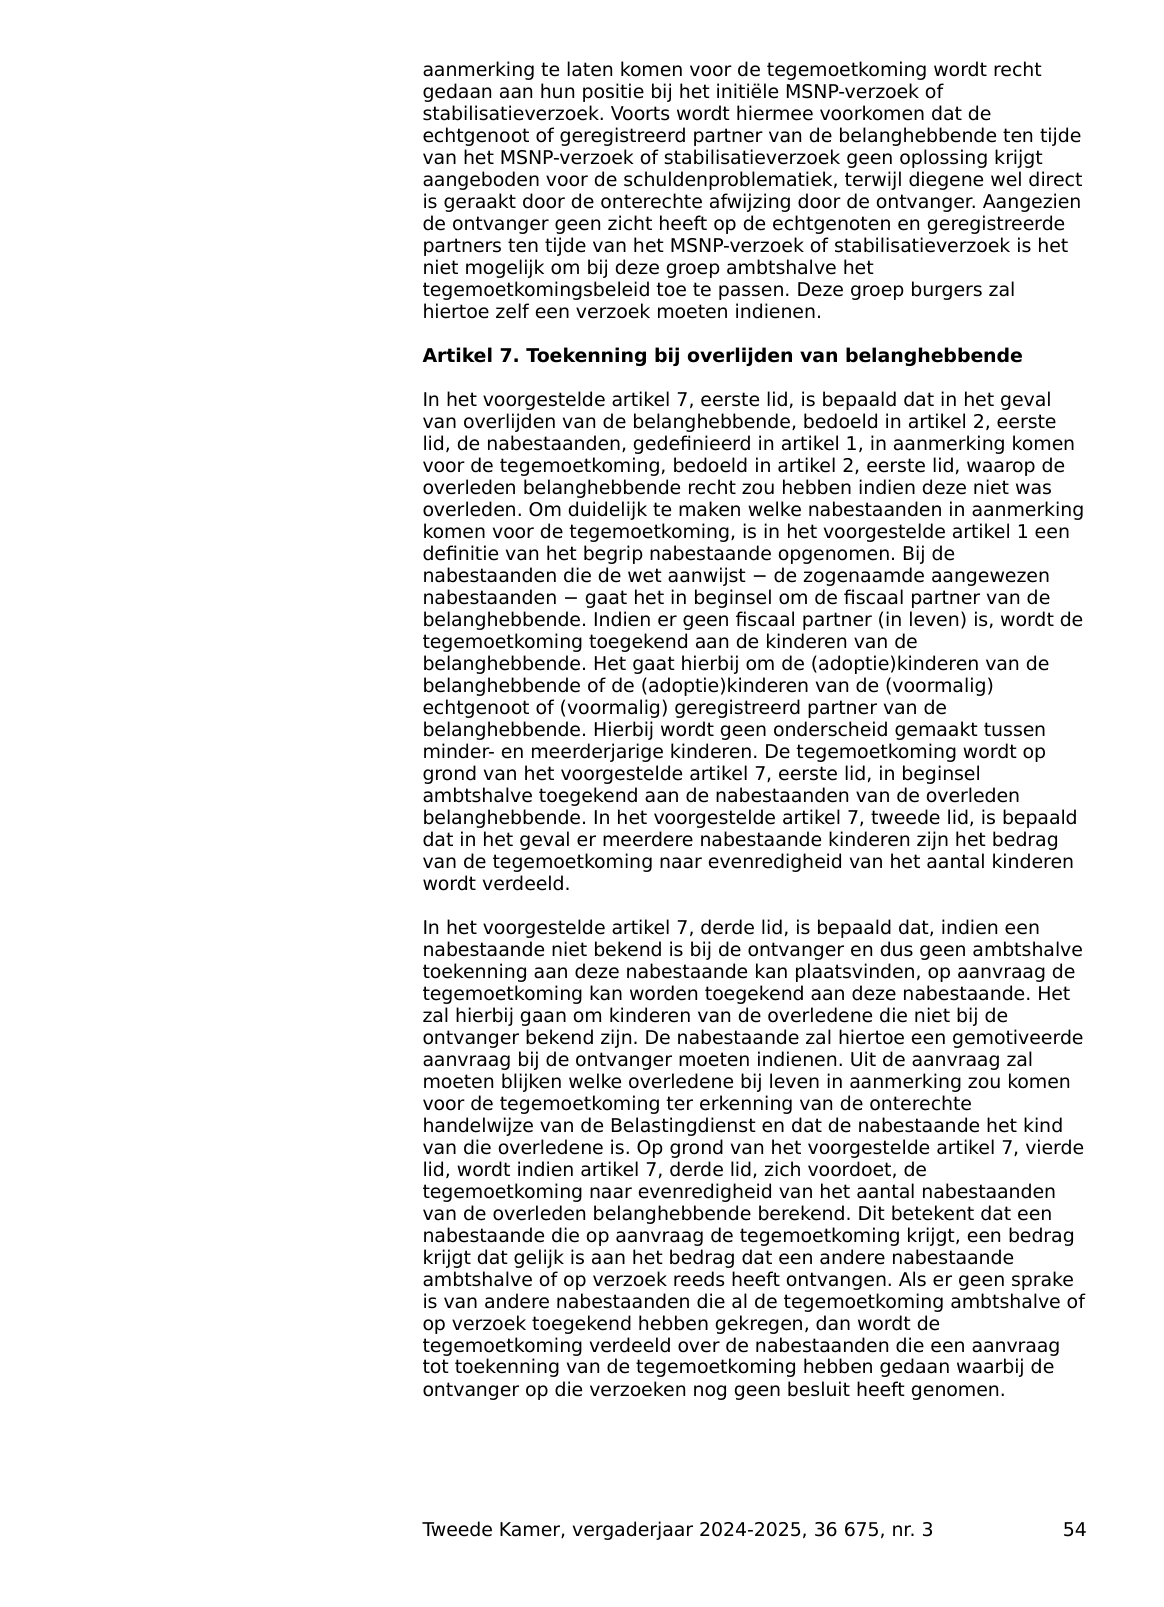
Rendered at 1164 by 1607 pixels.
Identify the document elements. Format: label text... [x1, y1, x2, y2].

subtitle Artikel 7. Toekenning bij overlijden van belanghebbende [422, 345, 1087, 367]
text In het voorgestelde artikel 7, derde lid, is bepaald dat, indien een nabestaande niet bekend is bij de ontvanger en dus geen ambtshalve toekenning aan deze nabestaande kan plaatsvinden, op aanvraag de tegemoetkoming kan worden toegekend aan deze nabestaande. Het zal hierbij gaan om kinderen van de overledene die niet bij de ontvanger bekend zijn. De nabestaande zal hiertoe een gemotiveerde aanvraag bij de ontvanger moeten indienen. Uit de aanvraag zal moeten blijken welke overledene bij leven in aanmerking zou komen voor de tegemoetkoming ter erkenning van de onterechte handelwijze van de Belastingdienst en dat de nabestaande het kind van die overledene is. Op grond van het voorgestelde artikel 7, vierde lid, wordt indien artikel 7, derde lid, zich voordoet, de tegemoetkoming naar evenredigheid van het aantal nabestaanden van de overleden belanghebbende berekend. Dit betekent dat een nabestaande die op aanvraag de tegemoetkoming krijgt, een bedrag krijgt dat gelijk is aan het bedrag dat een andere nabestaande ambtshalve of op verzoek reeds heeft ontvangen. Als er geen sprake is van andere nabestaanden die al de tegemoetkoming ambtshalve of op verzoek toegekend hebben gekregen, dan wordt de tegemoetkoming verdeeld over de nabestaanden die een aanvraag tot toekenning van de tegemoetkoming hebben gedaan waarbij de ontvanger op die verzoeken nog geen besluit heeft genomen. [422, 917, 1087, 1400]
text In het voorgestelde artikel 7, eerste lid, is bepaald dat in het geval van overlijden van de belanghebbende, bedoeld in artikel 2, eerste lid, de nabestaanden, gedefinieerd in artikel 1, in aanmerking komen voor de tegemoetkoming, bedoeld in artikel 2, eerste lid, waarop de overleden belanghebbende recht zou hebben indien deze niet was overleden. Om duidelijk te maken welke nabestaanden in aanmerking komen voor de tegemoetkoming, is in het voorgestelde artikel 1 een definitie van het begrip nabestaande opgenomen. Bij de nabestaanden die de wet aanwijst − de zogenaamde aangewezen nabestaanden − gaat het in beginsel om de fiscaal partner van de belanghebbende. Indien er geen fiscaal partner (in leven) is, wordt de tegemoetkoming toegekend aan de kinderen van de belanghebbende. Het gaat hierbij om de (adoptie)kinderen van de belanghebbende of de (adoptie)kinderen van de (voormalig) echtgenoot of (voormalig) geregistreerd partner van de belanghebbende. Hierbij wordt geen onderscheid gemaakt tussen minder- en meerderjarige kinderen. De tegemoetkoming wordt op grond van het voorgestelde artikel 7, eerste lid, in beginsel ambtshalve toegekend aan de nabestaanden van de overleden belanghebbende. In het voorgestelde artikel 7, tweede lid, is bepaald dat in het geval er meerdere nabestaande kinderen zijn het bedrag van de tegemoetkoming naar evenredigheid van het aantal kinderen wordt verdeeld. [422, 389, 1087, 895]
text aanmerking te laten komen voor de tegemoetkoming wordt recht gedaan aan hun positie bij het initiële MSNP-verzoek of stabilisatieverzoek. Voorts wordt hiermee voorkomen dat de echtgenoot of geregistreerd partner van de belanghebbende ten tijde van het MSNP-verzoek of stabilisatieverzoek geen oplossing krijgt aangeboden voor de schuldenproblematiek, terwijl diegene wel direct is geraakt door de onterechte afwijzing door de ontvanger. Aangezien de ontvanger geen zicht heeft op de echtgenoten en geregistreerde partners ten tijde van het MSNP-verzoek of stabilisatieverzoek is het niet mogelijk om bij deze groep ambtshalve het tegemoetkomingsbeleid toe te passen. Deze groep burgers zal hiertoe zelf een verzoek moeten indienen. [422, 59, 1087, 323]
